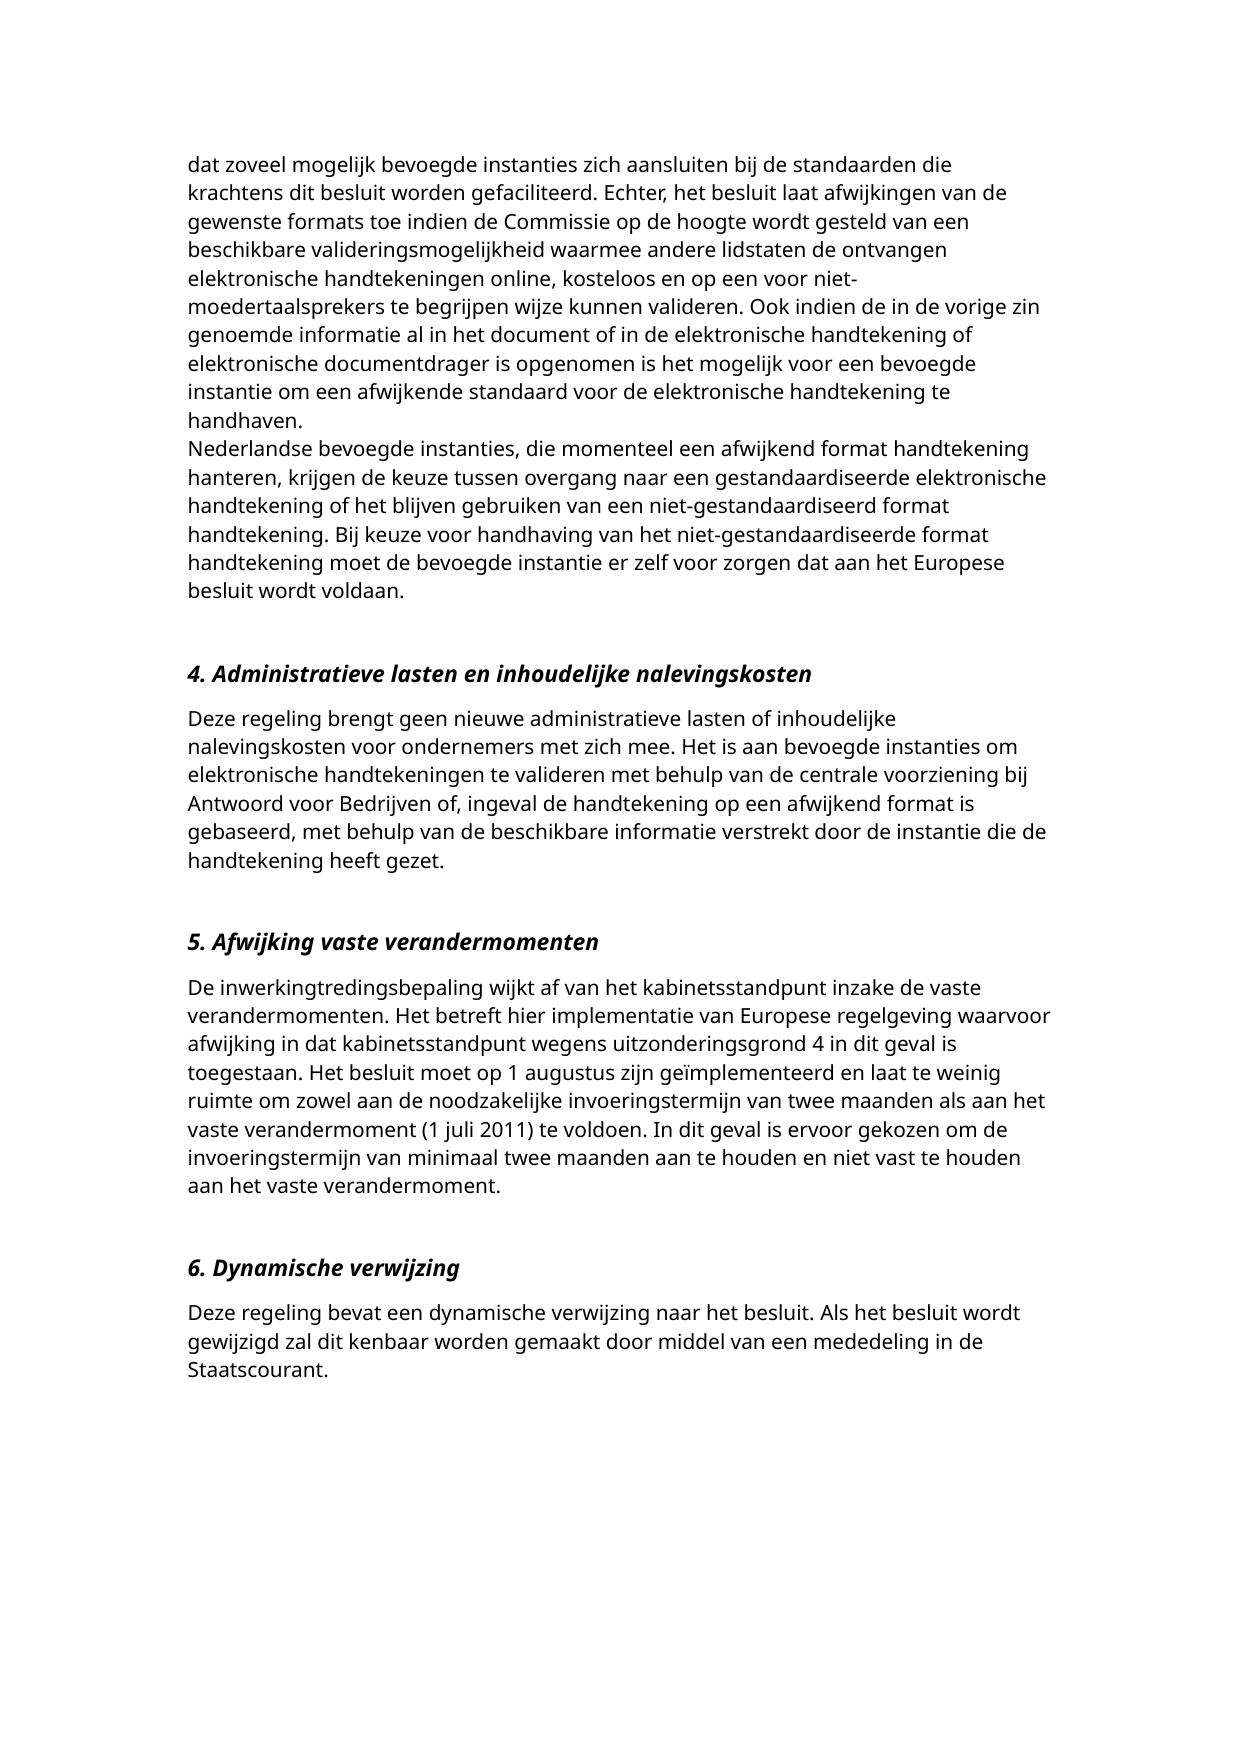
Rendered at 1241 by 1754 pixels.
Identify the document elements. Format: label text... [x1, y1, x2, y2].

subtitle 4. Administratieve lasten en inhoudelijke nalevingskosten [187, 657, 1053, 689]
text De inwerkingtredingsbepaling wijkt af van het kabinetsstandpunt inzake de vaste verandermomenten. Het betreft hier implementatie van Europese regelgeving waarvoor afwijking in dat kabinetsstandpunt wegens uitzonderingsgrond 4 in dit geval is toegestaan. Het besluit moet op 1 augustus zijn geïmplementeerd en laat te weinig ruimte om zowel aan de noodzakelijke invoeringstermijn van twee maanden als aan het vaste verandermoment (1 juli 2011) te voldoen. In dit geval is ervoor gekozen om de invoeringstermijn van minimaal twee maanden aan te houden en niet vast te houden aan het vaste verandermoment. [187, 973, 1053, 1200]
text Deze regeling brengt geen nieuwe administratieve lasten of inhoudelijke nalevingskosten voor ondernemers met zich mee. Het is aan bevoegde instanties om elektronische handtekeningen te valideren met behulp van de centrale voorziening bij Antwoord voor Bedrijven of, ingeval de handtekening op een afwijkend format is gebaseerd, met behulp van de beschikbare informatie verstrekt door de instantie die de handtekening heeft gezet. [187, 704, 1053, 874]
subtitle 5. Afwijking vaste verandermomenten [187, 926, 1053, 958]
text Nederlandse bevoegde instanties, die momenteel een afwijkend format handtekening hanteren, krijgen de keuze tussen overgang naar een gestandaardiseerde elektronische handtekening of het blijven gebruiken van een niet-gestandaardiseerd format handtekening. Bij keuze voor handhaving van het niet-gestandaardiseerde format handtekening moet de bevoegde instantie er zelf voor zorgen dat aan het Europese besluit wordt voldaan. [187, 434, 1053, 605]
subtitle 6. Dynamische verwijzing [187, 1252, 1053, 1283]
text dat zoveel mogelijk bevoegde instanties zich aansluiten bij de standaarden die krachtens dit besluit worden gefaciliteerd. Echter, het besluit laat afwijkingen van de gewenste formats toe indien de Commissie op de hoogte wordt gesteld van een beschikbare valideringsmogelijkheid waarmee andere lidstaten de ontvangen elektronische handtekeningen online, kosteloos en op een voor niet-moedertaalsprekers te begrijpen wijze kunnen valideren. Ook indien de in de vorige zin genoemde informatie al in het document of in de elektronische handtekening of elektronische documentdrager is opgenomen is het mogelijk voor een bevoegde instantie om een afwijkende standaard voor de elektronische handtekening te handhaven. [187, 150, 1053, 434]
text Deze regeling bevat een dynamische verwijzing naar het besluit. Als het besluit wordt gewijzigd zal dit kenbaar worden gemaakt door middel van een mededeling in de Staatscourant. [187, 1298, 1053, 1384]
